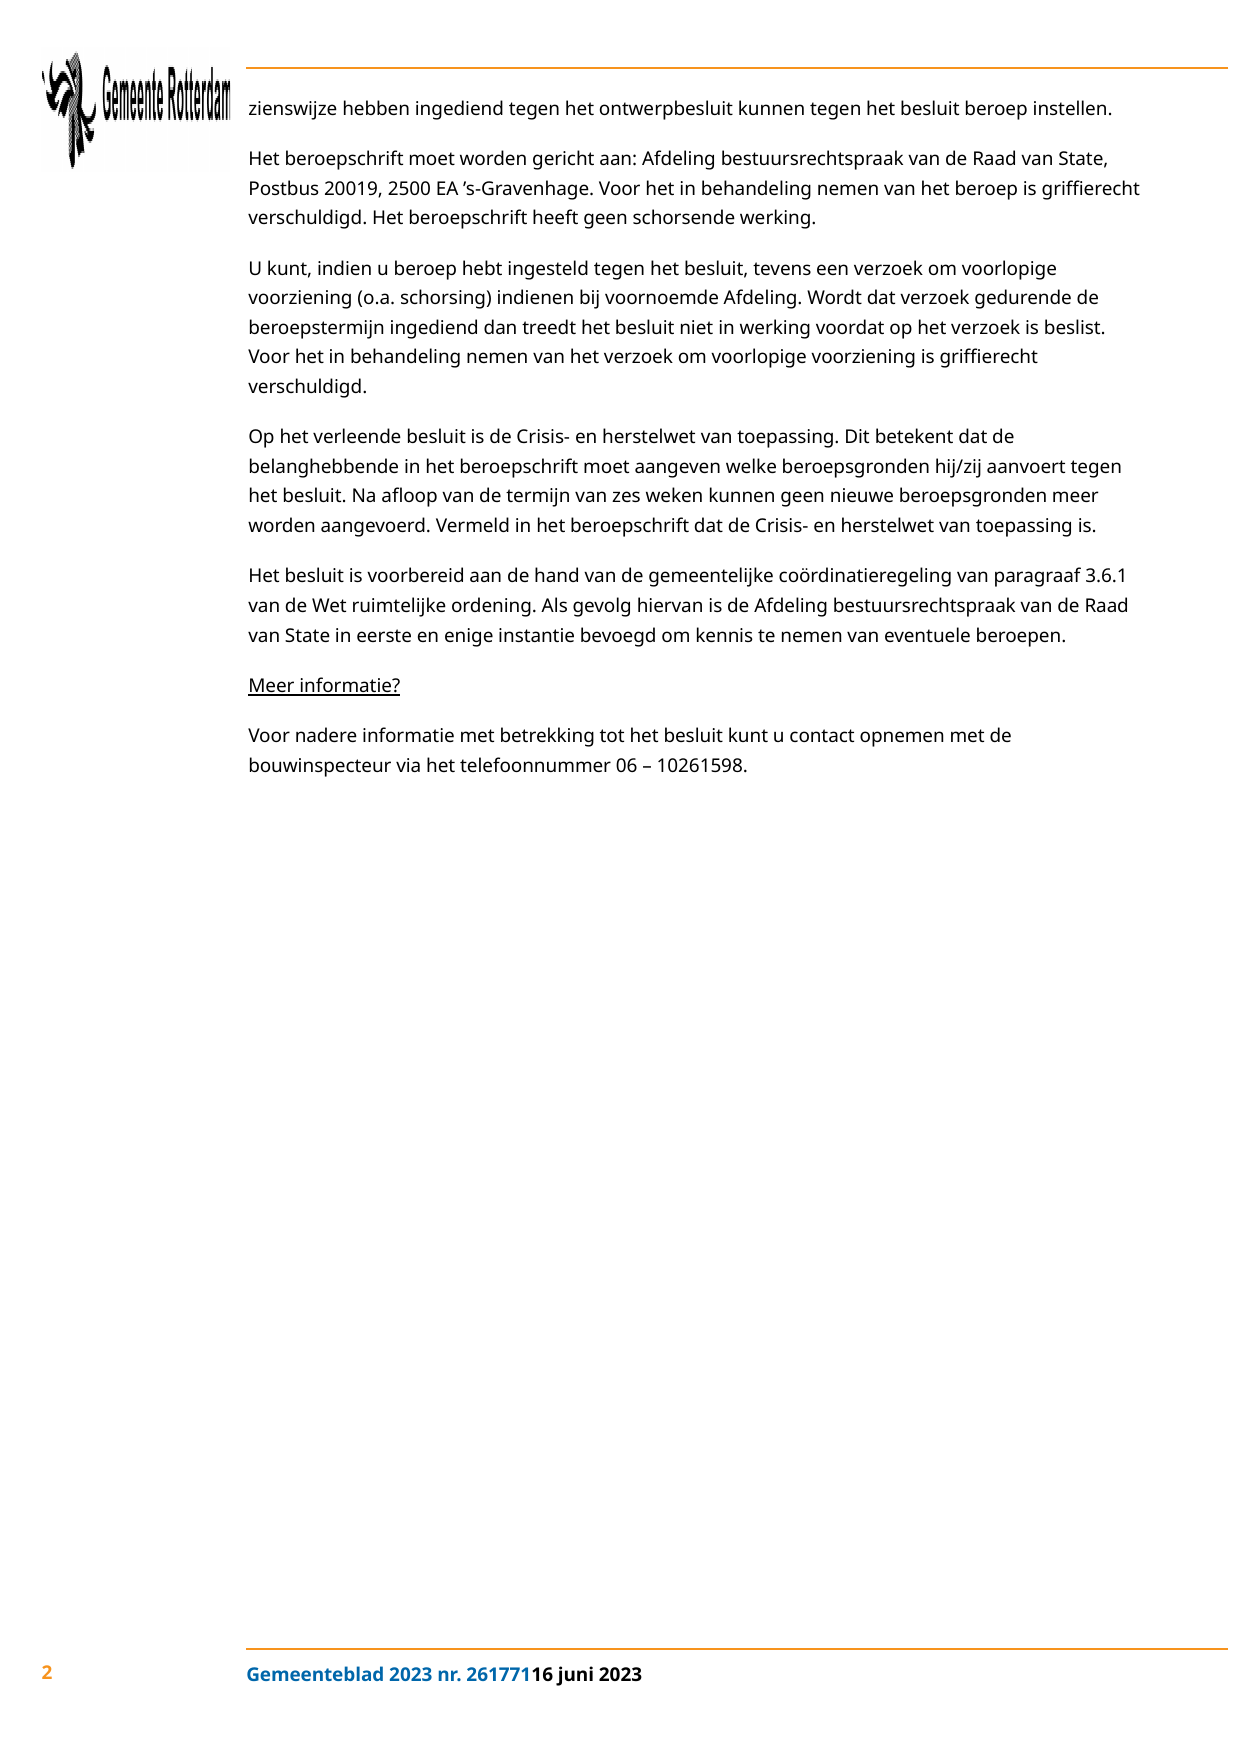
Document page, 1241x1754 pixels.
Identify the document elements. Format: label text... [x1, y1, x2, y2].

text U kunt, indien u beroep hebt ingesteld tegen het besluit, tevens een verzoek om voorlopige voorziening (o.a. schorsing) indienen bij voornoemde Afdeling. Wordt dat verzoek gedurende de beroepstermijn ingediend dan treedt het besluit niet in werking voordat op het verzoek is beslist. Voor het in behandeling nemen van het verzoek om voorlopige voorziening is griffierecht verschuldigd. [248, 255, 1152, 399]
text Het besluit is voorbereid aan de hand van de gemeentelijke coördinatieregeling van paragraaf 3.6.1 van de Wet ruimtelijke ordening. Als gevolg hiervan is de Afdeling bestuursrechtspraak van de Raad van State in eerste en enige instantie bevoegd om kennis te nemen van eventuele beroepen. [248, 563, 1152, 648]
picture [41, 47, 231, 172]
text zienswijze hebben ingediend tegen het ontwerpbesluit kunnen tegen het besluit beroep instellen. [248, 95, 1152, 121]
text Het beroepschrift moet worden gericht aan: Afdeling bestuursrechtspraak van de Raad van State, Postbus 20019, 2500 EA ’s-Gravenhage. Voor het in behandeling nemen van het beroep is griffierecht verschuldigd. Het beroepschrift heeft geen schorsende werking. [248, 145, 1152, 230]
text Voor nadere informatie met betrekking tot het besluit kunt u contact opnemen met de bouwinspecteur via het telefoonnummer 06 – 10261598. [248, 723, 1152, 778]
text Op het verleende besluit is de Crisis- en herstelwet van toepassing. Dit betekent dat de belanghebbende in het beroepschrift moet aangeven welke beroepsgronden hij/zij aanvoert tegen het besluit. Na afloop van de termijn van zes weken kunnen geen nieuwe beroepsgronden meer worden aangevoerd. Vermeld in het beroepschrift dat de Crisis- en herstelwet van toepassing is. [248, 423, 1152, 538]
text Meer informatie? [248, 672, 1152, 698]
